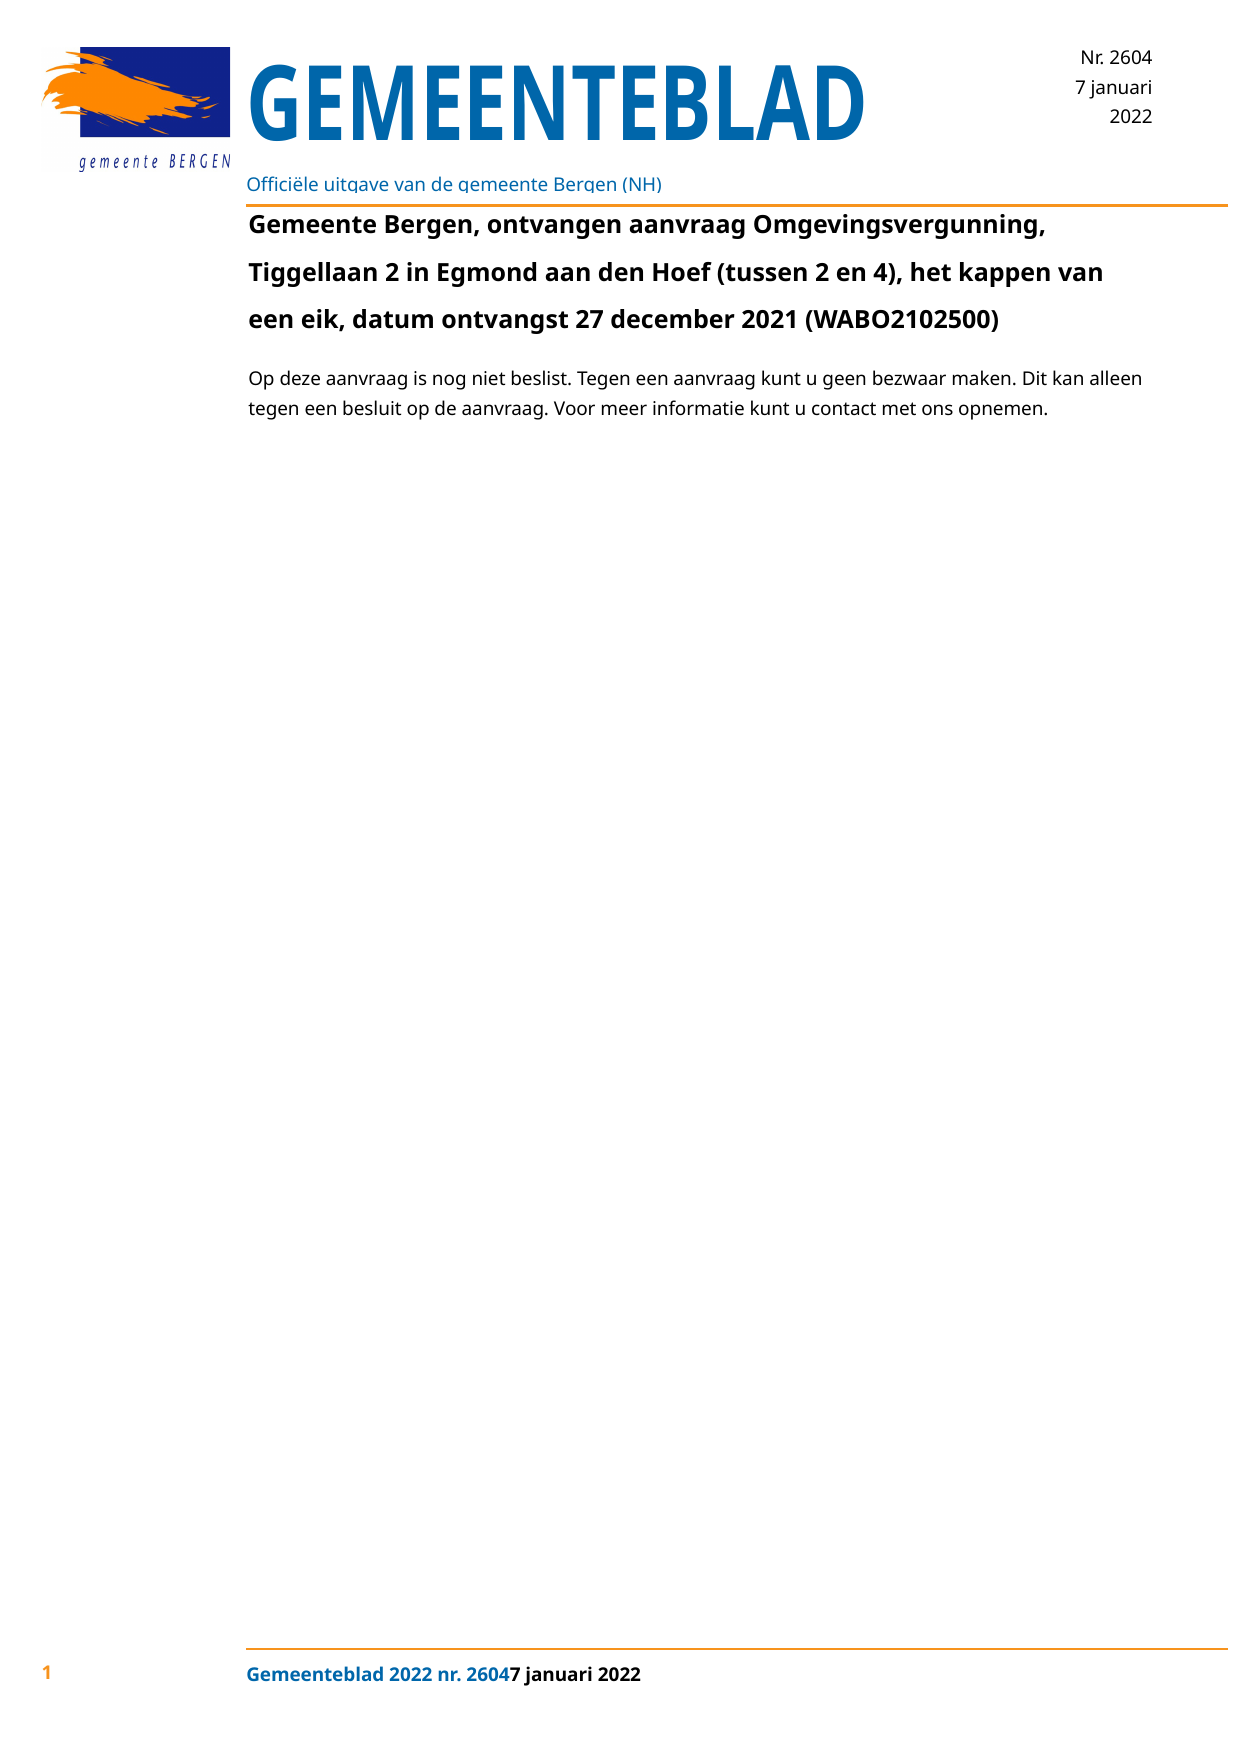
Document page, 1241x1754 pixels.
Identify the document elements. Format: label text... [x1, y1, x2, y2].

text Op deze aanvraag is nog niet beslist. Tegen een aanvraag kunt u geen bezwaar maken. Dit kan alleen tegen een besluit op de aanvraag. Voor meer informatie kunt u contact met ons opnemen. [248, 366, 1152, 421]
text Gemeente Bergen, ontvangen aanvraag Omgevingsvergunning, Tiggellaan 2 in Egmond aan den Hoef (tussen 2 en 4), het kappen van een eik, datum ontvangst 27 december 2021 (WABO2102500) [248, 207, 1152, 336]
picture [41, 47, 231, 172]
